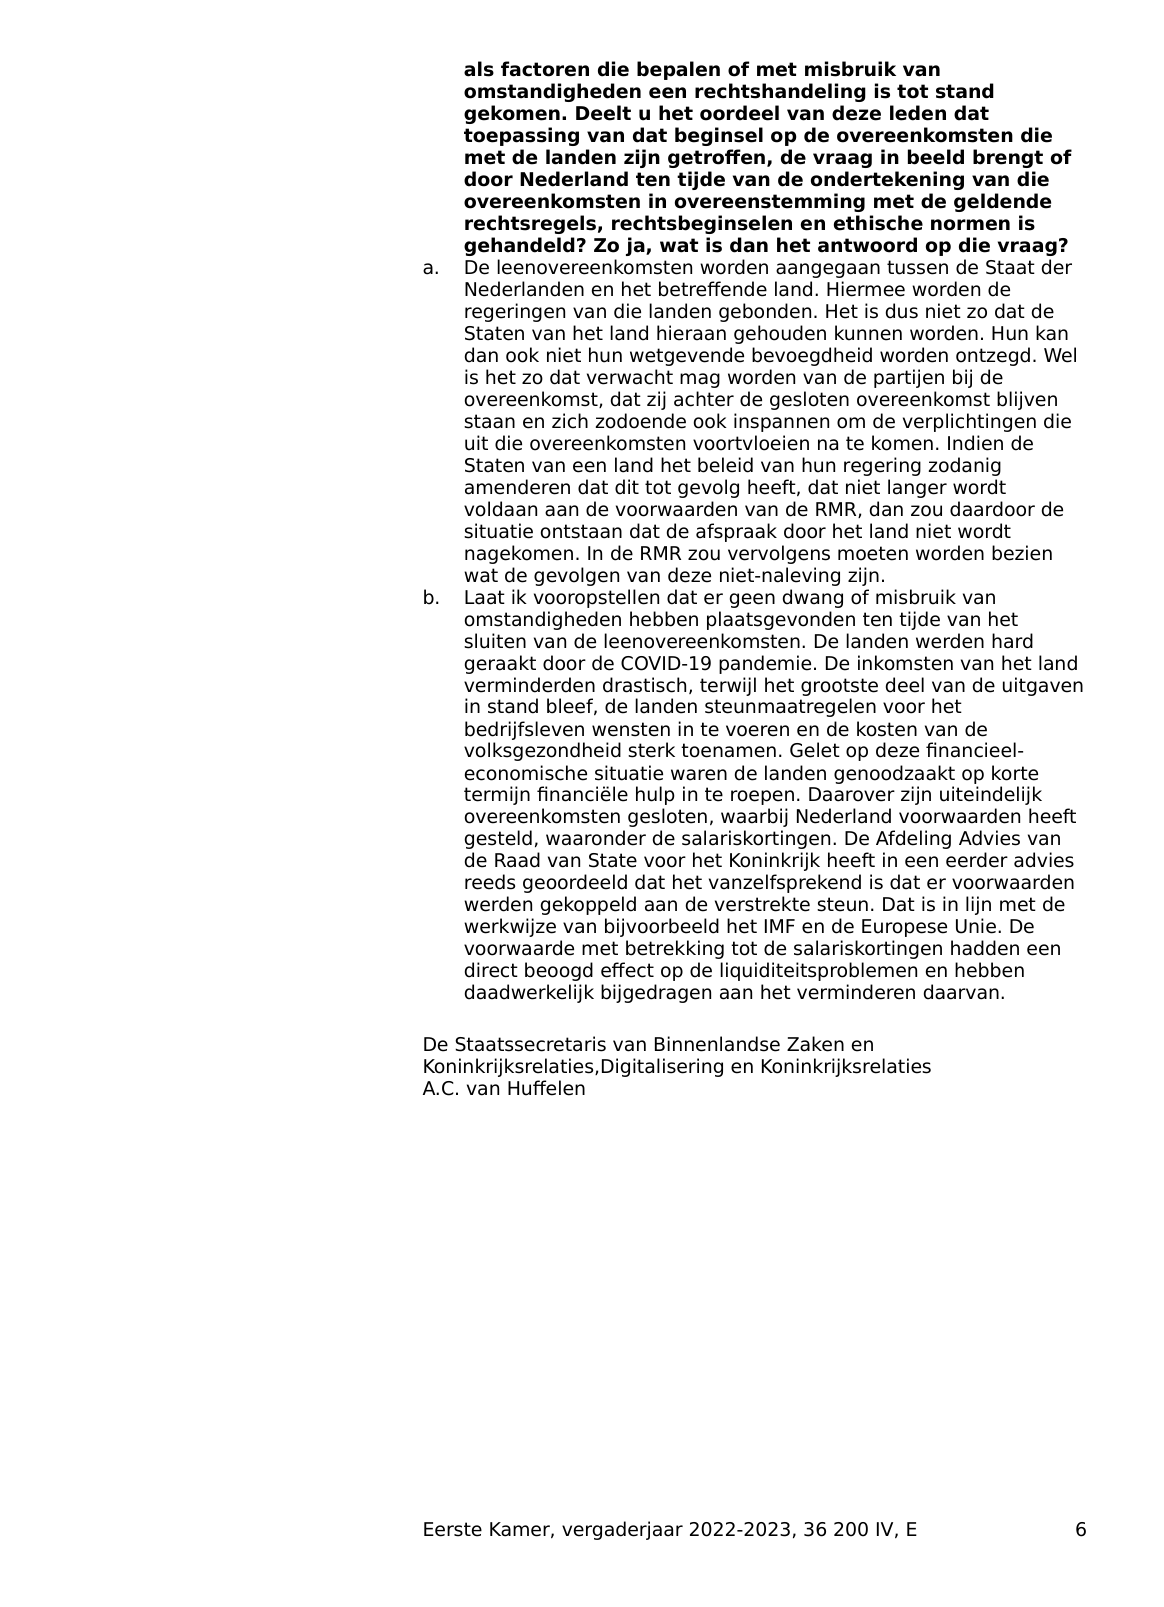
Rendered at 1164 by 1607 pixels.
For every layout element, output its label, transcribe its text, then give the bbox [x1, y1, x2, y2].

text a. De leenovereenkomsten worden aangegaan tussen de Staat der Nederlanden en het betreffende land. Hiermee worden de regeringen van die landen gebonden. Het is dus niet zo dat de Staten van het land hieraan gehouden kunnen worden. Hun kan dan ook niet hun wetgevende bevoegdheid worden ontzegd. Wel is het zo dat verwacht mag worden van de partijen bij de overeenkomst, dat zij achter de gesloten overeenkomst blijven staan en zich zodoende ook inspannen om de verplichtingen die uit die overeenkomsten voortvloeien na te komen. Indien de Staten van een land het beleid van hun regering zodanig amenderen dat dit tot gevolg heeft, dat niet langer wordt voldaan aan de voorwaarden van de RMR, dan zou daardoor de situatie ontstaan dat de afspraak door het land niet wordt nagekomen. In de RMR zou vervolgens moeten worden bezien wat de gevolgen van deze niet-naleving zijn. [422, 257, 1087, 587]
text als factoren die bepalen of met misbruik van omstandigheden een rechtshandeling is tot stand gekomen. Deelt u het oordeel van deze leden dat toepassing van dat beginsel op de overeenkomsten die met de landen zijn getroffen, de vraag in beeld brengt of door Nederland ten tijde van de ondertekening van die overeenkomsten in overeenstemming met de geldende rechtsregels, rechtsbeginselen en ethische normen is gehandeld? Zo ja, wat is dan het antwoord op die vraag? [422, 59, 1087, 257]
text b. Laat ik vooropstellen dat er geen dwang of misbruik van omstandigheden hebben plaatsgevonden ten tijde van het sluiten van de leenovereenkomsten. De landen werden hard geraakt door de COVID-19 pandemie. De inkomsten van het land verminderden drastisch, terwijl het grootste deel van de uitgaven in stand bleef, de landen steunmaatregelen voor het bedrijfsleven wensten in te voeren en de kosten van de volksgezondheid sterk toenamen. Gelet op deze financieel-economische situatie waren de landen genoodzaakt op korte termijn financiële hulp in te roepen. Daarover zijn uiteindelijk overeenkomsten gesloten, waarbij Nederland voorwaarden heeft gesteld, waaronder de salariskortingen. De Afdeling Advies van de Raad van State voor het Koninkrijk heeft in een eerder advies reeds geoordeeld dat het vanzelfsprekend is dat er voorwaarden werden gekoppeld aan de verstrekte steun. Dat is in lijn met de werkwijze van bijvoorbeeld het IMF en de Europese Unie. De voorwaarde met betrekking tot de salariskortingen hadden een direct beoogd effect op de liquiditeitsproblemen en hebben daadwerkelijk bijgedragen aan het verminderen daarvan. [422, 587, 1087, 1004]
text De Staatssecretaris van Binnenlandse Zaken en Koninkrijksrelaties,Digitalisering en Koninkrijksrelaties A.C. van Huffelen [422, 1034, 1087, 1100]
